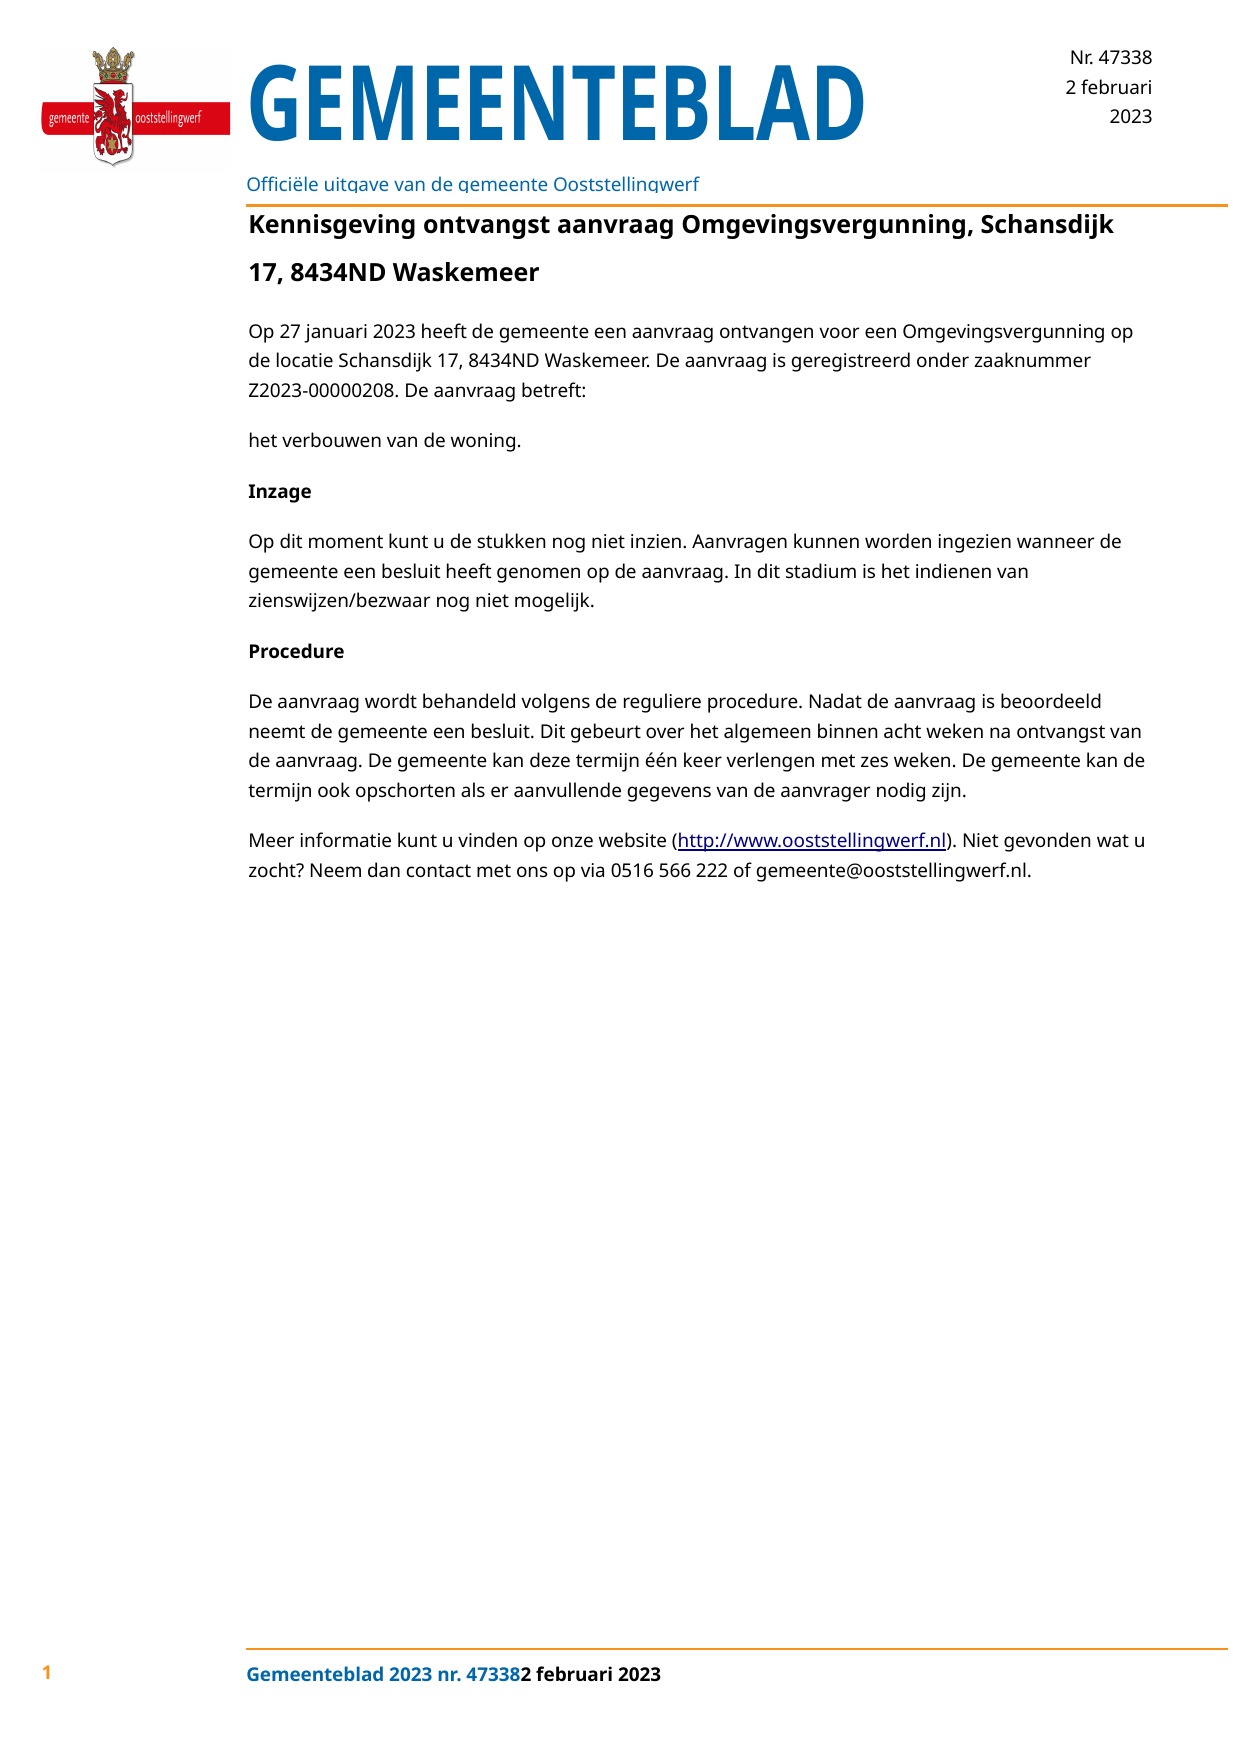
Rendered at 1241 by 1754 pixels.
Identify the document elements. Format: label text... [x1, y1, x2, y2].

text Meer informatie kunt u vinden op onze website (http://www.ooststellingwerf.nl). Niet gevonden wat u zocht? Neem dan contact met ons op via 0516 566 222 of gemeente@ooststellingwerf.nl. [248, 827, 1152, 883]
text Op 27 januari 2023 heeft de gemeente een aanvraag ontvangen voor een Omgevingsvergunning op de locatie Schansdijk 17, 8434ND Waskemeer. De aanvraag is geregistreerd onder zaaknummer Z2023-00000208. De aanvraag betreft: [248, 318, 1152, 403]
picture [41, 47, 231, 172]
text Procedure [248, 638, 1152, 664]
text Kennisgeving ontvangst aanvraag Omgevingsvergunning, Schansdijk 17, 8434ND Waskemeer [248, 207, 1152, 288]
text De aanvraag wordt behandeld volgens de reguliere procedure. Nadat de aanvraag is beoordeeld neemt de gemeente een besluit. Dit gebeurt over het algemeen binnen acht weken na ontvangst van de aanvraag. De gemeente kan deze termijn één keer verlengen met zes weken. De gemeente kan de termijn ook opschorten als er aanvullende gegevens van de aanvrager nodig zijn. [248, 688, 1152, 803]
text Inzage [248, 478, 1152, 504]
text Op dit moment kunt u de stukken nog niet inzien. Aanvragen kunnen worden ingezien wanneer de gemeente een besluit heeft genomen op de aanvraag. In dit stadium is het indienen van zienswijzen/bezwaar nog niet mogelijk. [248, 528, 1152, 613]
text het verbouwen van de woning. [248, 427, 1152, 453]
